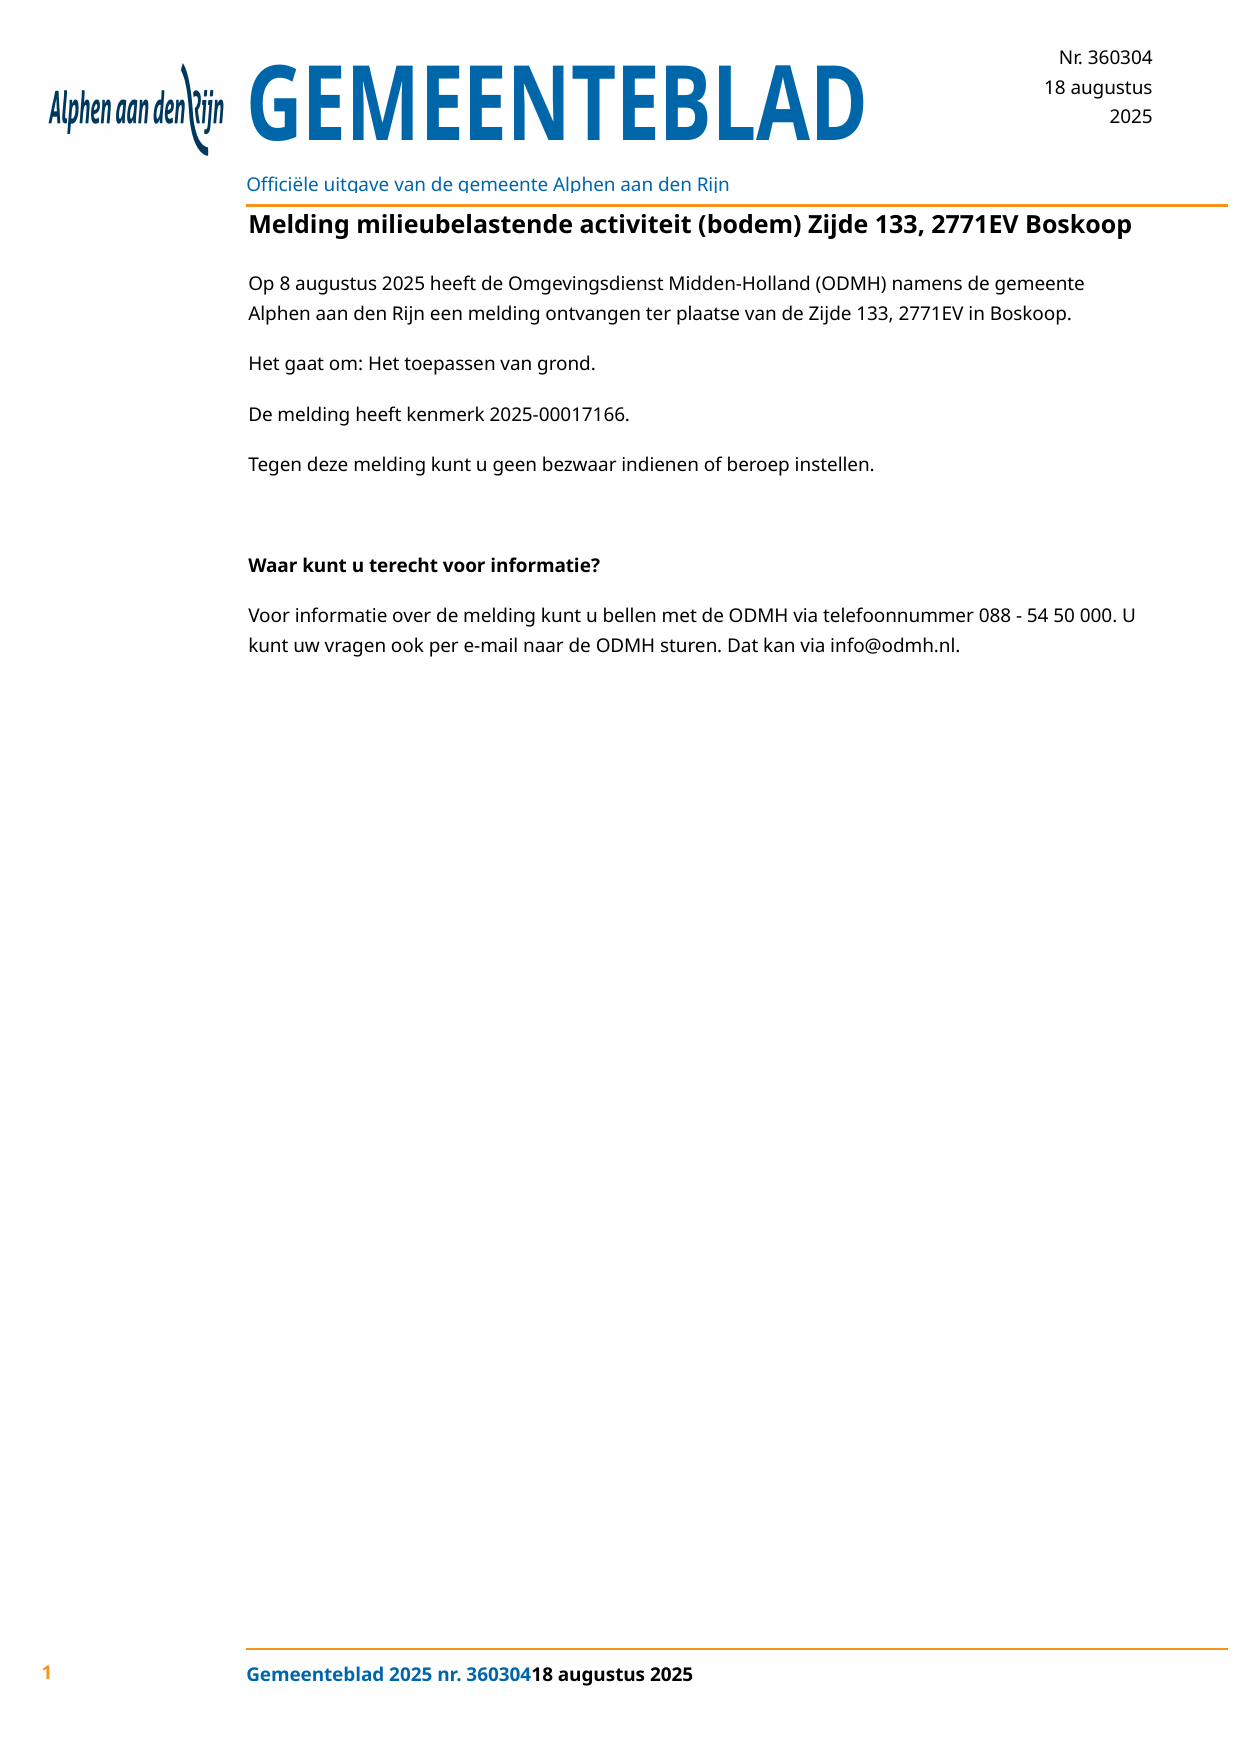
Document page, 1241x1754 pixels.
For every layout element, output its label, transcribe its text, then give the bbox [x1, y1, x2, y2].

text Het gaat om: Het toepassen van grond. [248, 350, 1152, 376]
picture [41, 47, 231, 172]
text Melding milieubelastende activiteit (bodem) Zijde 133, 2771EV Boskoop [248, 207, 1152, 241]
text Voor informatie over de melding kunt u bellen met de ODMH via telefoonnummer 088 - 54 50 000. U kunt uw vragen ook per e-mail naar de ODMH sturen. Dat kan via info@odmh.nl. [248, 602, 1152, 658]
text Op 8 augustus 2025 heeft de Omgevingsdienst Midden-Holland (ODMH) namens de gemeente Alphen aan den Rijn een melding ontvangen ter plaatse van de Zijde 133, 2771EV in Boskoop. [248, 270, 1152, 326]
text Waar kunt u terecht voor informatie? [248, 552, 1152, 578]
text De melding heeft kenmerk 2025-00017166. [248, 401, 1152, 426]
text Tegen deze melding kunt u geen bezwaar indienen of beroep instellen. [248, 451, 1152, 477]
